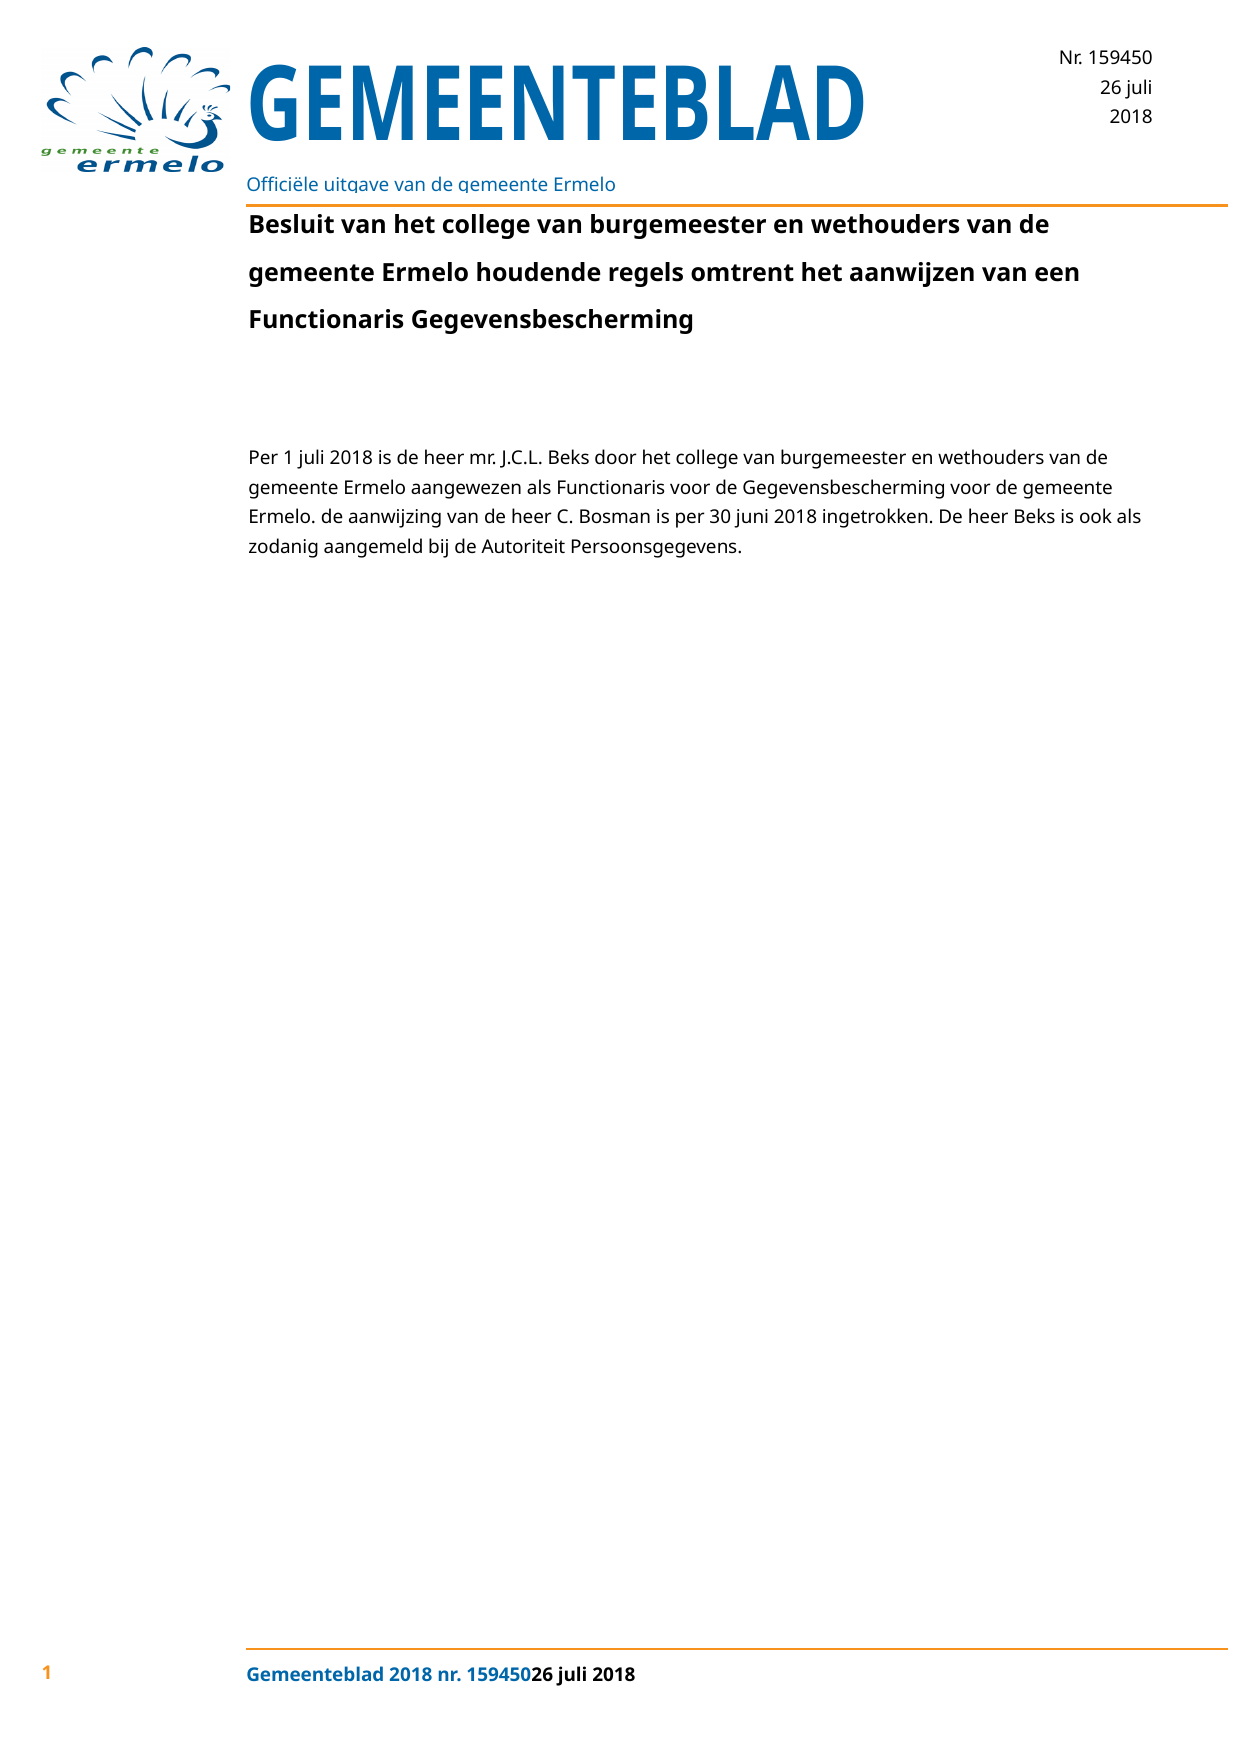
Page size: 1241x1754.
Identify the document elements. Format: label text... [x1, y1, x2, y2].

text Per 1 juli 2018 is de heer mr. J.C.L. Beks door het college van burgemeester en wethouders van de gemeente Ermelo aangewezen als Functionaris voor de Gegevensbescherming voor de gemeente Ermelo. de aanwijzing van de heer C. Bosman is per 30 juni 2018 ingetrokken. De heer Beks is ook als zodanig aangemeld bij de Autoriteit Persoonsgegevens. [248, 444, 1152, 559]
picture [41, 47, 231, 172]
text Besluit van het college van burgemeester en wethouders van de gemeente Ermelo houdende regels omtrent het aanwijzen van een Functionaris Gegevensbescherming [248, 207, 1152, 336]
